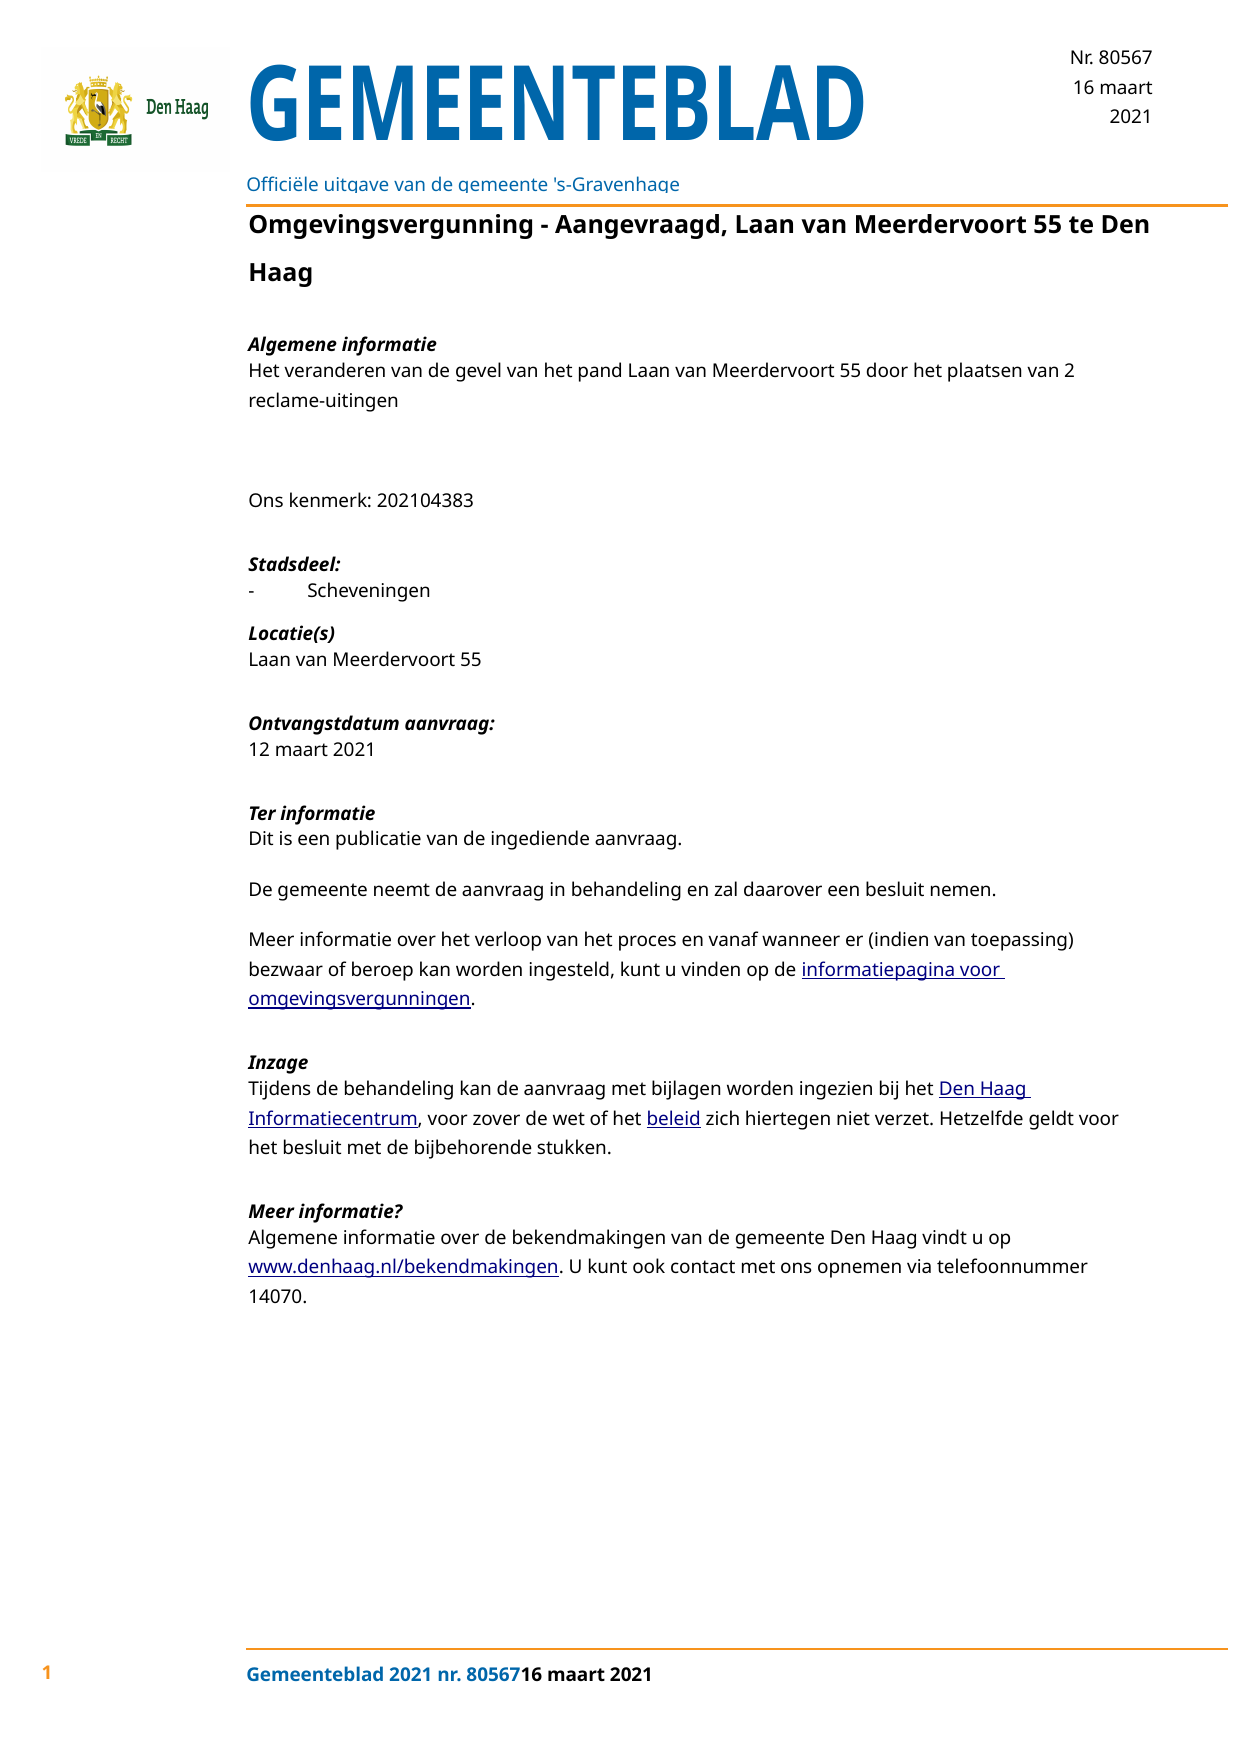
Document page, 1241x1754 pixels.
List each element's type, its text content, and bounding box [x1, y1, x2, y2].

text 12 maart 2021 [248, 736, 1152, 762]
text Inzage [248, 1049, 1152, 1075]
text Stadsdeel: [248, 552, 1152, 577]
text Algemene informatie [248, 331, 1152, 357]
text Ter informatie [248, 800, 1152, 826]
text Laan van Meerdervoort 55 [248, 646, 1152, 672]
text Meer informatie? [248, 1198, 1152, 1224]
text Meer informatie over het verloop van het proces en vanaf wanneer er (indien van toepassing) bezwaar of beroep kan worden ingesteld, kunt u vinden op de informatiepagina voor omgevingsvergunningen. [248, 926, 1152, 1011]
text Het veranderen van de gevel van het pand Laan van Meerdervoort 55 door het plaatsen van 2 reclame-uitingen [248, 357, 1152, 412]
text Omgevingsvergunning - Aangevraagd, Laan van Meerdervoort 55 te Den Haag [248, 207, 1152, 288]
text Dit is een publicatie van de ingediende aanvraag. [248, 826, 1152, 851]
text De gemeente neemt de aanvraag in behandeling en zal daarover een besluit nemen. [248, 876, 1152, 902]
text Tijdens de behandeling kan de aanvraag met bijlagen worden ingezien bij het Den Haag Informatiecentrum, voor zover de wet of het beleid zich hiertegen niet verzet. Hetzelfde geldt voor het besluit met de bijbehorende stukken. [248, 1075, 1152, 1160]
text Ontvangstdatum aanvraag: [248, 710, 1152, 736]
text Algemene informatie over de bekendmakingen van de gemeente Den Haag vindt u op www.denhaag.nl/bekendmakingen. U kunt ook contact met ons opnemen via telefoonnummer 14070. [248, 1224, 1152, 1309]
list Scheveningen [248, 577, 1152, 603]
text Locatie(s) [248, 620, 1152, 646]
picture [41, 47, 231, 172]
text Ons kenmerk: 202104383 [248, 488, 1152, 513]
